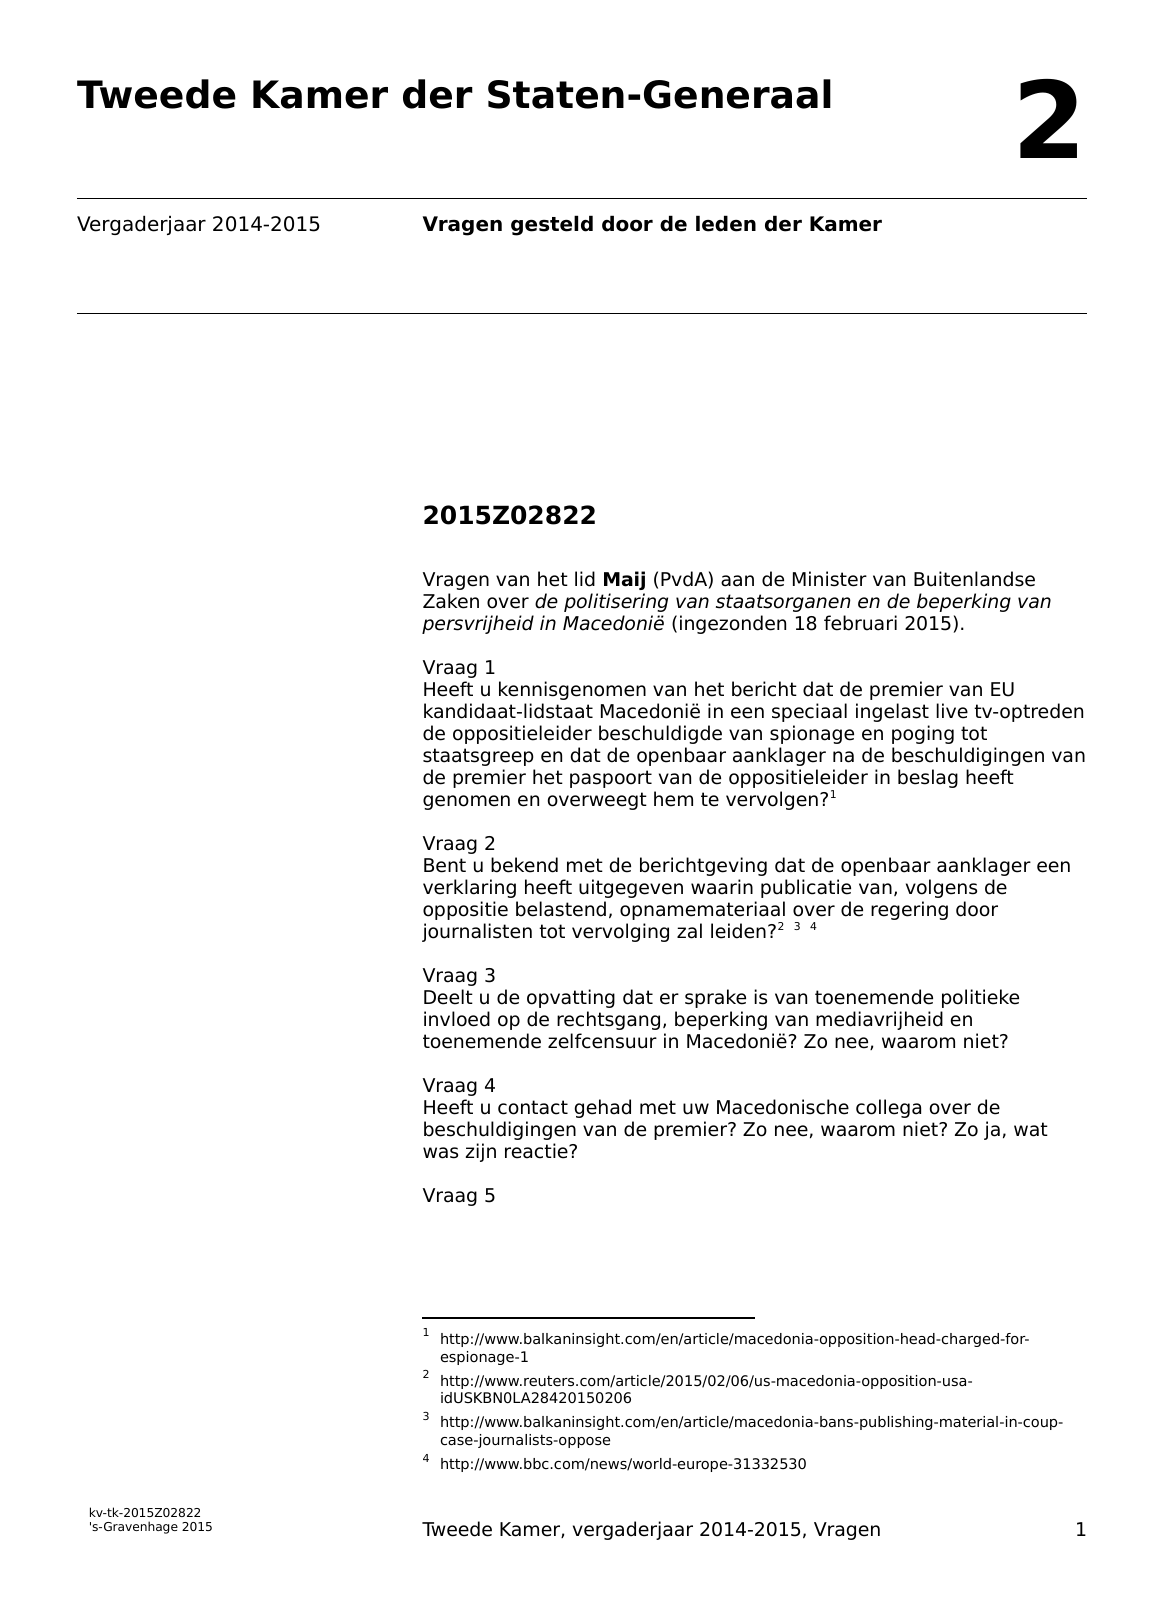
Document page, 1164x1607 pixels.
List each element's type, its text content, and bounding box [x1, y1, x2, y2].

text 2015Z02822 [422, 501, 1087, 531]
text http://www.reuters.com/article/2015/02/06/us-macedonia-opposition-usa-idUSKBN0LA28420150206 [422, 1368, 1087, 1407]
text http://www.balkaninsight.com/en/article/macedonia-bans-publishing-material-in-coup-case-journalists-oppose [422, 1410, 1087, 1449]
text Vraag 3 [422, 965, 1087, 987]
text kv-tk-2015Z02822 [88, 1506, 323, 1520]
text 's-Gravenhage 2015 [88, 1520, 323, 1534]
text Vraag 4 [422, 1075, 1087, 1097]
text Vraag 5 [422, 1185, 1087, 1207]
text http://www.balkaninsight.com/en/article/macedonia-opposition-head-charged-for-espionage-1 [422, 1327, 1087, 1366]
text Deelt u de opvatting dat er sprake is van toenemende politieke invloed op de rechtsgang, beperking van mediavrijheid en toenemende zelfcensuur in Macedonië? Zo nee, waarom niet? [422, 987, 1087, 1053]
text http://www.bbc.com/news/world-europe-31332530 [422, 1452, 1087, 1474]
text Vragen van het lid Maij (PvdA) aan de Minister van Buitenlandse Zaken over de politisering van staatsorganen en de beperking van persvrijheid in Macedonië (ingezonden 18 februari 2015). [422, 569, 1087, 635]
text Heeft u kennisgenomen van het bericht dat de premier van EU kandidaat-lidstaat Macedonië in een speciaal ingelast live tv-optreden de oppositieleider beschuldigde van spionage en poging tot staatsgreep en dat de openbaar aanklager na de beschuldigingen van de premier het paspoort van de oppositieleider in beslag heeft genomen en overweegt hem te vervolgen? [422, 679, 1087, 811]
text Vraag 2 [422, 833, 1087, 855]
table_cell Vergaderjaar 2014-2015 [77, 199, 422, 313]
text Bent u bekend met de berichtgeving dat de openbaar aanklager een verklaring heeft uitgegeven waarin publicatie van, volgens de oppositie belastend, opnamemateriaal over de regering door journalisten tot vervolging zal leiden? [422, 855, 1087, 943]
text Vraag 1 [422, 657, 1087, 679]
text Heeft u contact gehad met uw Macedonische collega over de beschuldigingen van de premier? Zo nee, waarom niet? Zo ja, wat was zijn reactie? [422, 1097, 1087, 1163]
table_header 2 [886, 59, 1087, 198]
table_cell Vragen gesteld door de leden der Kamer [422, 199, 1087, 313]
table_header Tweede Kamer der Staten-Generaal [77, 59, 886, 198]
